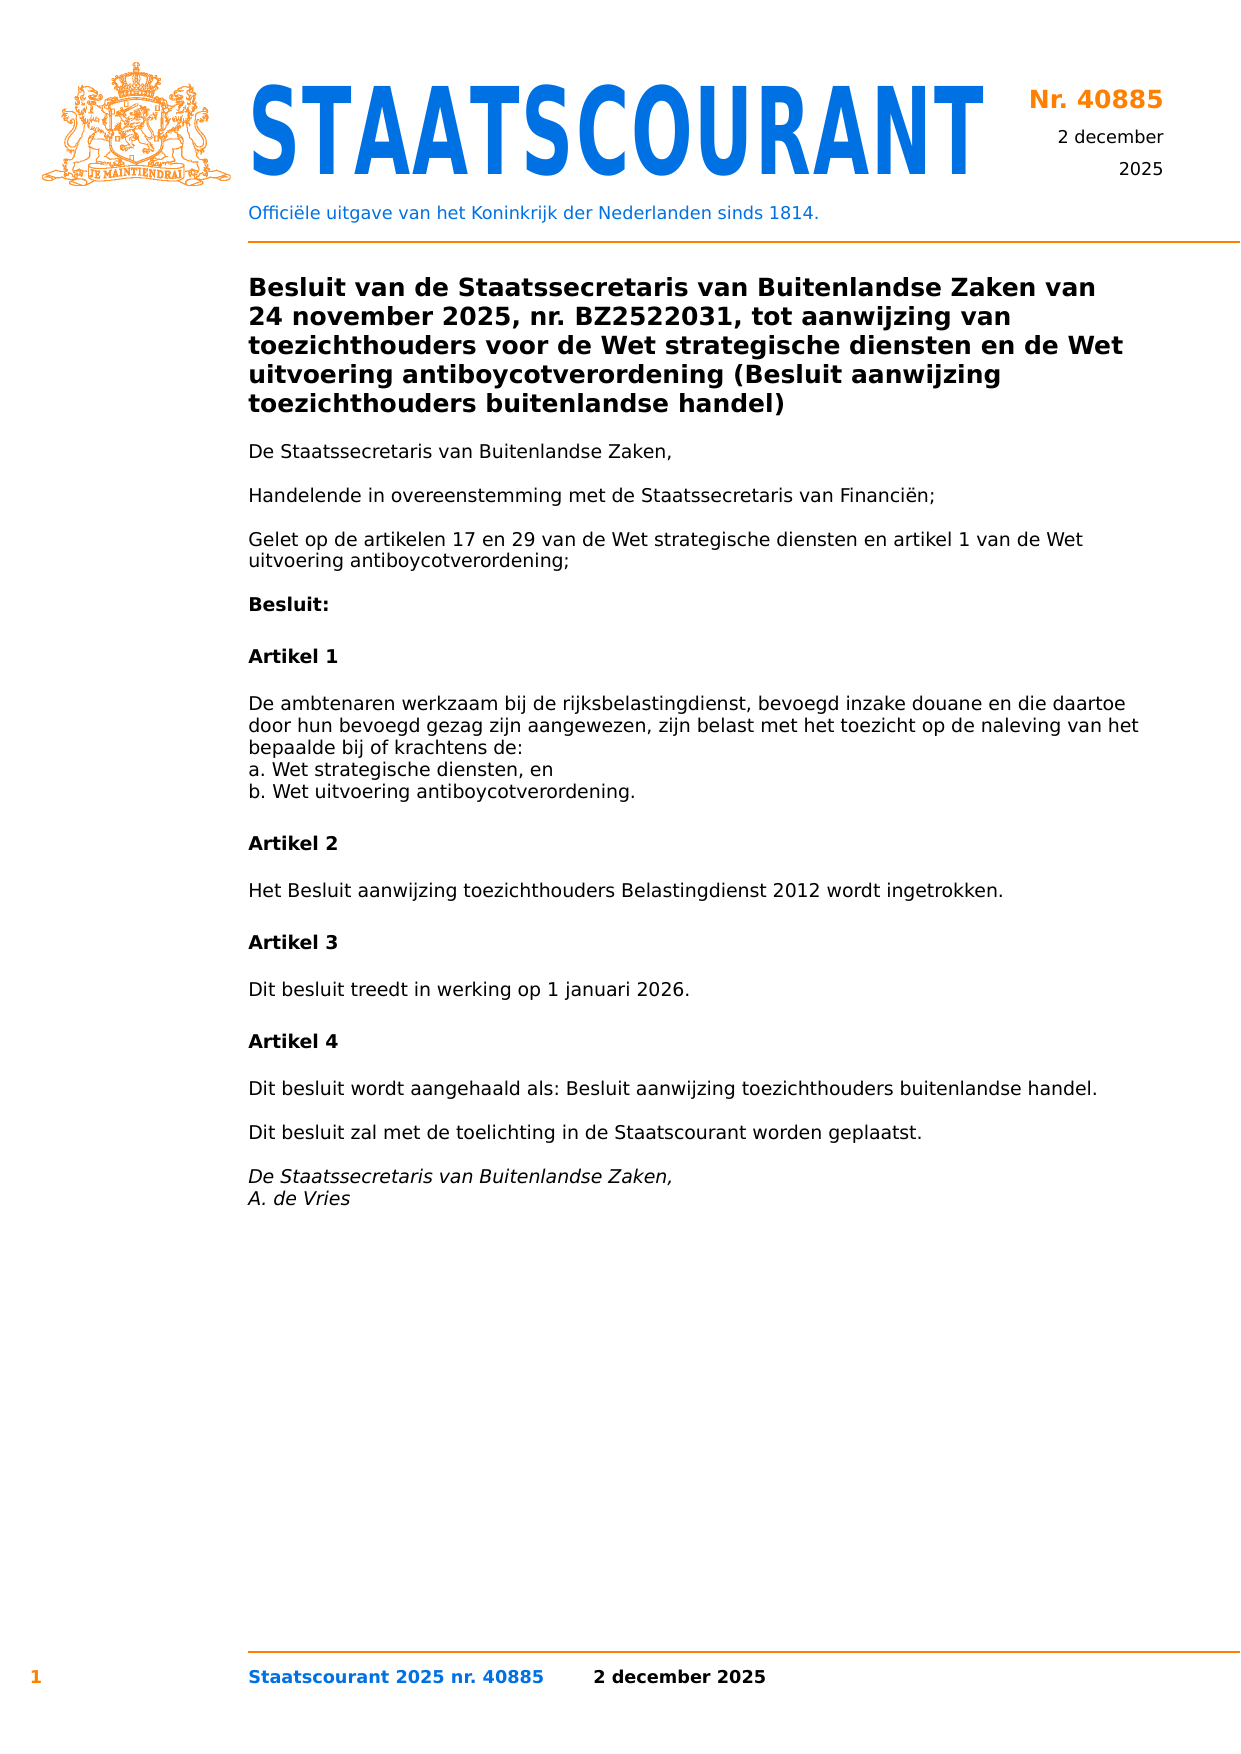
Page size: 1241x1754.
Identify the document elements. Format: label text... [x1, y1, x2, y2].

table_header STAATSCOURANT [248, 62, 998, 203]
text De Staatssecretaris van Buitenlandse Zaken, A. de Vries [248, 1166, 1163, 1210]
text b. Wet uitvoering antiboycotverordening. [248, 781, 1163, 803]
table_cell 2025 [998, 153, 1240, 203]
text Dit besluit wordt aangehaald als: Besluit aanwijzing toezichthouders buitenlandse handel. [248, 1078, 1163, 1100]
table_cell Officiële uitgave van het Koninkrijk der Nederlanden sinds 1814. [248, 203, 1240, 241]
text Dit besluit zal met de toelichting in de Staatscourant worden geplaatst. [248, 1122, 1163, 1144]
table_header [25, 62, 248, 241]
text Dit besluit treedt in werking op 1 januari 2026. [248, 979, 1163, 1001]
subtitle Artikel 2 [248, 833, 1163, 855]
text a. Wet strategische diensten, en [248, 759, 1163, 781]
picture [41, 62, 231, 186]
text Besluit: [248, 594, 1163, 616]
table_header Nr. 40885 [998, 62, 1240, 121]
text Gelet op de artikelen 17 en 29 van de Wet strategische diensten en artikel 1 van de Wet uitvoering antiboycotverordening; [248, 528, 1163, 572]
text Het Besluit aanwijzing toezichthouders Belastingdienst 2012 wordt ingetrokken. [248, 880, 1163, 902]
subtitle Artikel 3 [248, 932, 1163, 954]
text De ambtenaren werkzaam bij de rijksbelastingdienst, bevoegd inzake douane en die daartoe door hun bevoegd gezag zijn aangewezen, zijn belast met het toezicht op de naleving van het bepaalde bij of krachtens de: [248, 693, 1163, 759]
text Handelende in overeenstemming met de Staatssecretaris van Financiën; [248, 484, 1163, 507]
subtitle Besluit van de Staatssecretaris van Buitenlandse Zaken van 24 november 2025, nr. BZ2522031, tot aanwijzing van toezichthouders voor de Wet strategische diensten en de Wet uitvoering antiboycotverordening (Besluit aanwijzing toezichthouders buitenlandse handel) [248, 273, 1163, 419]
table_cell 2 december [998, 121, 1240, 153]
subtitle Artikel 4 [248, 1031, 1163, 1053]
text De Staatssecretaris van Buitenlandse Zaken, [248, 441, 1163, 463]
subtitle Artikel 1 [248, 646, 1163, 668]
